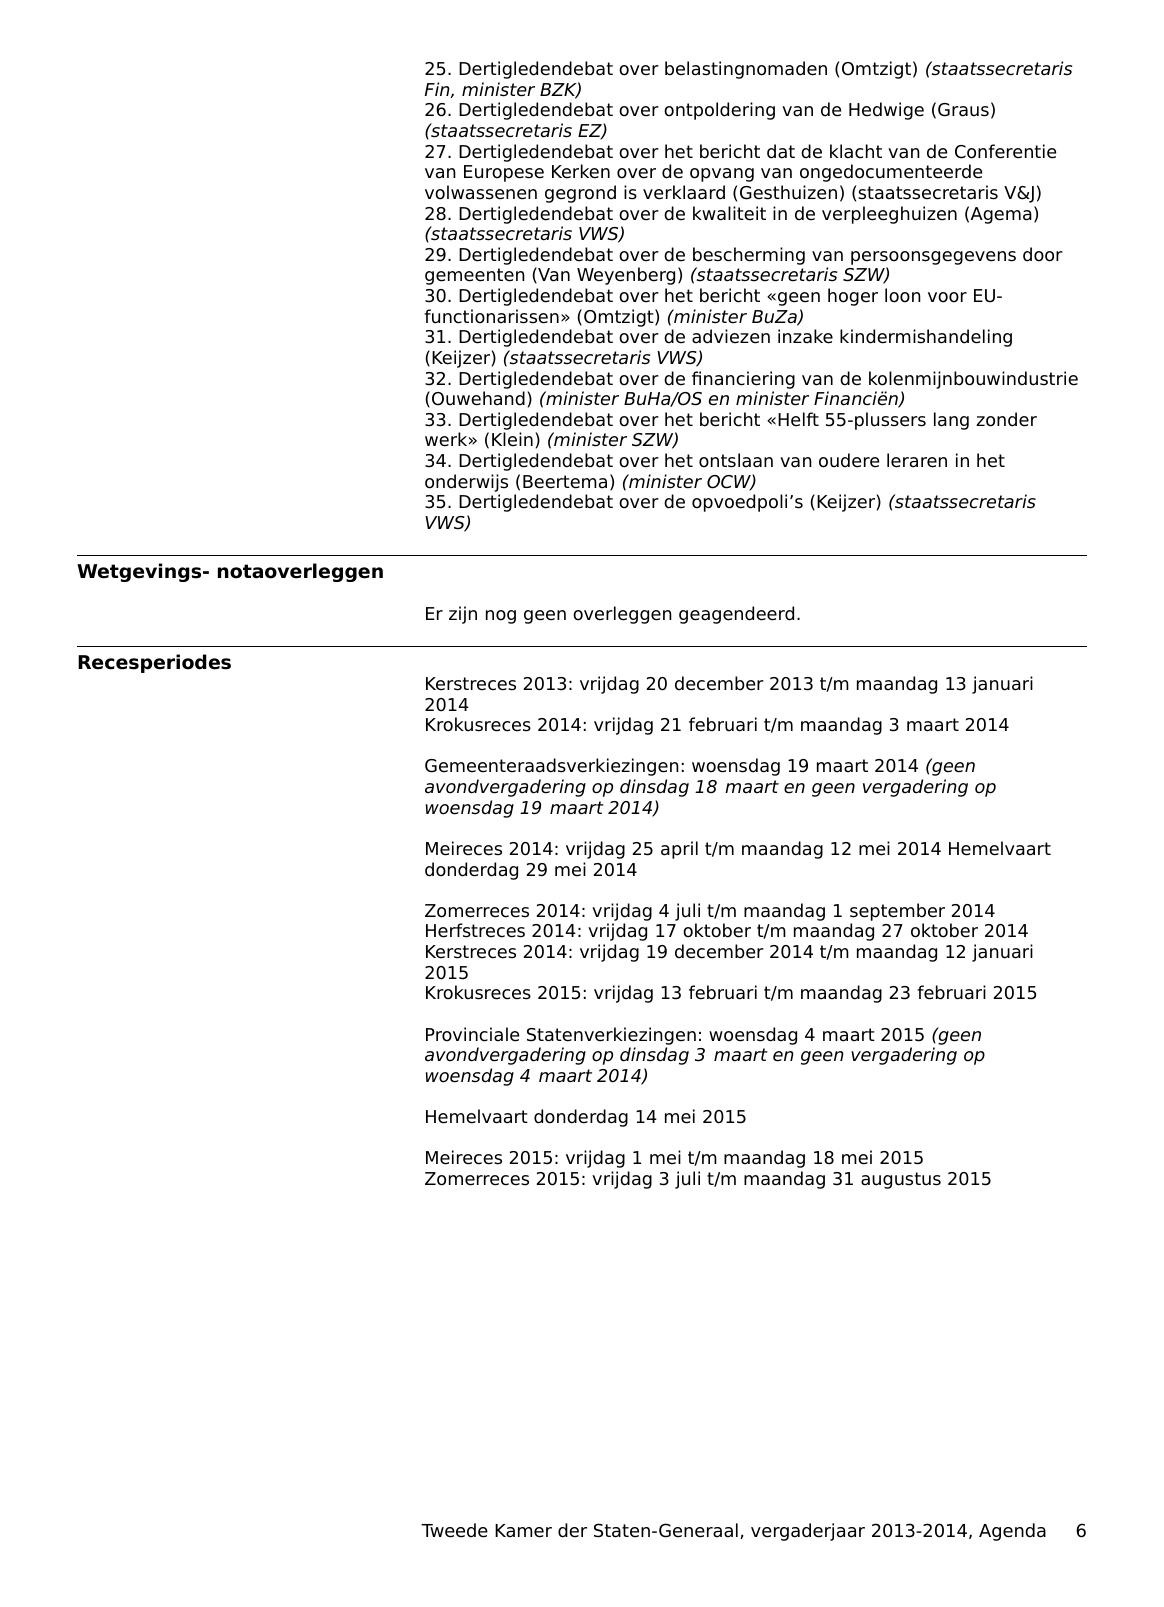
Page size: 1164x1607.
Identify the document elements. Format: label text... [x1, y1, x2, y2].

table_cell 32. Dertigledendebat over de financiering van de kolenmijnbouwindustrie (Ouwehand) (minister BuHa/OS en minister Financiën) [418, 369, 1087, 410]
table_cell [401, 983, 418, 1004]
table_header [418, 647, 1087, 674]
table_cell [77, 674, 401, 715]
table_cell [401, 100, 418, 142]
table_cell [401, 245, 418, 286]
table_cell Gemeenteraadsverkiezingen: woensdag 19 maart 2014 (geen avondvergadering op dinsdag 18 maart en geen vergadering op woensdag 19 maart 2014) [418, 756, 1087, 818]
table_cell [401, 142, 418, 203]
table_cell [401, 286, 418, 327]
table_cell [77, 921, 401, 942]
table_cell [418, 583, 1087, 604]
table_cell [401, 674, 418, 715]
table_cell [77, 839, 401, 880]
table_cell [77, 59, 401, 100]
table_cell [77, 100, 401, 142]
table_cell Kerstreces 2013: vrijdag 20 december 2013 t/m maandag 13 januari 2014 [418, 674, 1087, 715]
table_cell Herfstreces 2014: vrijdag 17 oktober t/m maandag 27 oktober 2014 [418, 921, 1087, 942]
table_header [401, 556, 418, 583]
table_cell Krokusreces 2014: vrijdag 21 februari t/m maandag 3 maart 2014 [418, 715, 1087, 736]
table_cell [401, 756, 418, 818]
table_cell [401, 921, 418, 942]
table_cell [418, 880, 1087, 901]
table_cell [418, 1004, 1087, 1024]
table_cell [401, 1086, 418, 1107]
table_cell Provinciale Statenverkiezingen: woensdag 4 maart 2015 (geen avondvergadering op dinsdag 3 maart en geen vergadering op woensdag 4 maart 2014) [418, 1025, 1087, 1086]
table_cell [401, 604, 418, 624]
table_cell [77, 736, 401, 756]
table_cell Zomerreces 2014: vrijdag 4 juli t/m maandag 1 september 2014 [418, 901, 1087, 921]
table_cell [401, 583, 418, 604]
table_cell [77, 286, 401, 327]
table_cell 27. Dertigledendebat over het bericht dat de klacht van de Conferentie van Europese Kerken over de opvang van ongedocumenteerde volwassenen gegrond is verklaard (Gesthuizen) (staatssecretaris V&J) [418, 142, 1087, 203]
table_cell [401, 1148, 418, 1169]
table_cell 29. Dertigledendebat over de bescherming van persoonsgegevens door gemeenten (Van Weyenberg) (staatssecretaris SZW) [418, 245, 1087, 286]
table_cell [401, 818, 418, 839]
table_cell [418, 818, 1087, 839]
table_cell [77, 1169, 401, 1189]
table_cell [401, 1169, 418, 1189]
table_cell [401, 369, 418, 410]
table_cell 26. Dertigledendebat over ontpoldering van de Hedwige (Graus) (staatssecretaris EZ) [418, 100, 1087, 142]
table_cell [401, 839, 418, 880]
table_cell [77, 1148, 401, 1169]
table_cell [418, 1128, 1087, 1148]
table_cell [77, 492, 401, 533]
table_cell Er zijn nog geen overleggen geagendeerd. [418, 604, 1087, 624]
table_cell 31. Dertigledendebat over de adviezen inzake kindermishandeling (Keijzer) (staatssecretaris VWS) [418, 327, 1087, 368]
table_cell [401, 901, 418, 921]
table_cell [77, 756, 401, 818]
table_header Wetgevings- notaoverleggen [77, 556, 401, 583]
table_cell [401, 736, 418, 756]
table_cell [77, 1025, 401, 1086]
table_cell 30. Dertigledendebat over het bericht «geen hoger loon voor EU-functionarissen» (Omtzigt) (minister BuZa) [418, 286, 1087, 327]
table_cell 34. Dertigledendebat over het ontslaan van oudere leraren in het onderwijs (Beertema) (minister OCW) [418, 451, 1087, 492]
table_cell [401, 1128, 418, 1148]
table_cell [77, 451, 401, 492]
table_header Recesperiodes [77, 647, 401, 674]
table_cell [77, 245, 401, 286]
table_cell [77, 327, 401, 368]
table_cell Zomerreces 2015: vrijdag 3 juli t/m maandag 31 augustus 2015 [418, 1169, 1087, 1189]
table_cell [401, 327, 418, 368]
table_cell [77, 1128, 401, 1148]
table_cell [77, 1086, 401, 1107]
table_cell [77, 604, 401, 624]
table_cell [401, 1107, 418, 1128]
table_cell Meireces 2015: vrijdag 1 mei t/m maandag 18 mei 2015 [418, 1148, 1087, 1169]
table_cell [77, 583, 401, 604]
table_cell Meireces 2014: vrijdag 25 april t/m maandag 12 mei 2014 Hemelvaart donderdag 29 mei 2014 [418, 839, 1087, 880]
table_cell Krokusreces 2015: vrijdag 13 februari t/m maandag 23 februari 2015 [418, 983, 1087, 1004]
table_cell [77, 901, 401, 921]
table_cell [401, 492, 418, 533]
table_cell [77, 1004, 401, 1024]
table_cell [77, 983, 401, 1004]
table_cell [401, 715, 418, 736]
table_cell Hemelvaart donderdag 14 mei 2015 [418, 1107, 1087, 1128]
table_header [401, 647, 418, 674]
table_cell 33. Dertigledendebat over het bericht «Helft 55-plussers lang zonder werk» (Klein) (minister SZW) [418, 410, 1087, 451]
table_cell [77, 818, 401, 839]
table_cell [401, 451, 418, 492]
table_cell Kerstreces 2014: vrijdag 19 december 2014 t/m maandag 12 januari 2015 [418, 942, 1087, 983]
table_cell [401, 59, 418, 100]
table_cell 28. Dertigledendebat over de kwaliteit in de verpleeghuizen (Agema) (staatssecretaris VWS) [418, 204, 1087, 245]
table_cell 25. Dertigledendebat over belastingnomaden (Omtzigt) (staatssecretaris Fin, minister BZK) [418, 59, 1087, 100]
table_cell [77, 942, 401, 983]
table_cell [77, 880, 401, 901]
table_cell [77, 1107, 401, 1128]
table_cell [401, 410, 418, 451]
table_cell [401, 880, 418, 901]
table_cell [418, 736, 1087, 756]
table_cell [77, 142, 401, 203]
table_header [418, 556, 1087, 583]
table_cell [418, 1086, 1087, 1107]
table_cell [77, 715, 401, 736]
table_cell [77, 369, 401, 410]
table_cell 35. Dertigledendebat over de opvoedpoli’s (Keijzer) (staatssecretaris VWS) [418, 492, 1087, 533]
table_cell [401, 1025, 418, 1086]
table_cell [77, 204, 401, 245]
table_cell [401, 1004, 418, 1024]
table_cell [401, 942, 418, 983]
table_cell [77, 410, 401, 451]
table_cell [401, 204, 418, 245]
